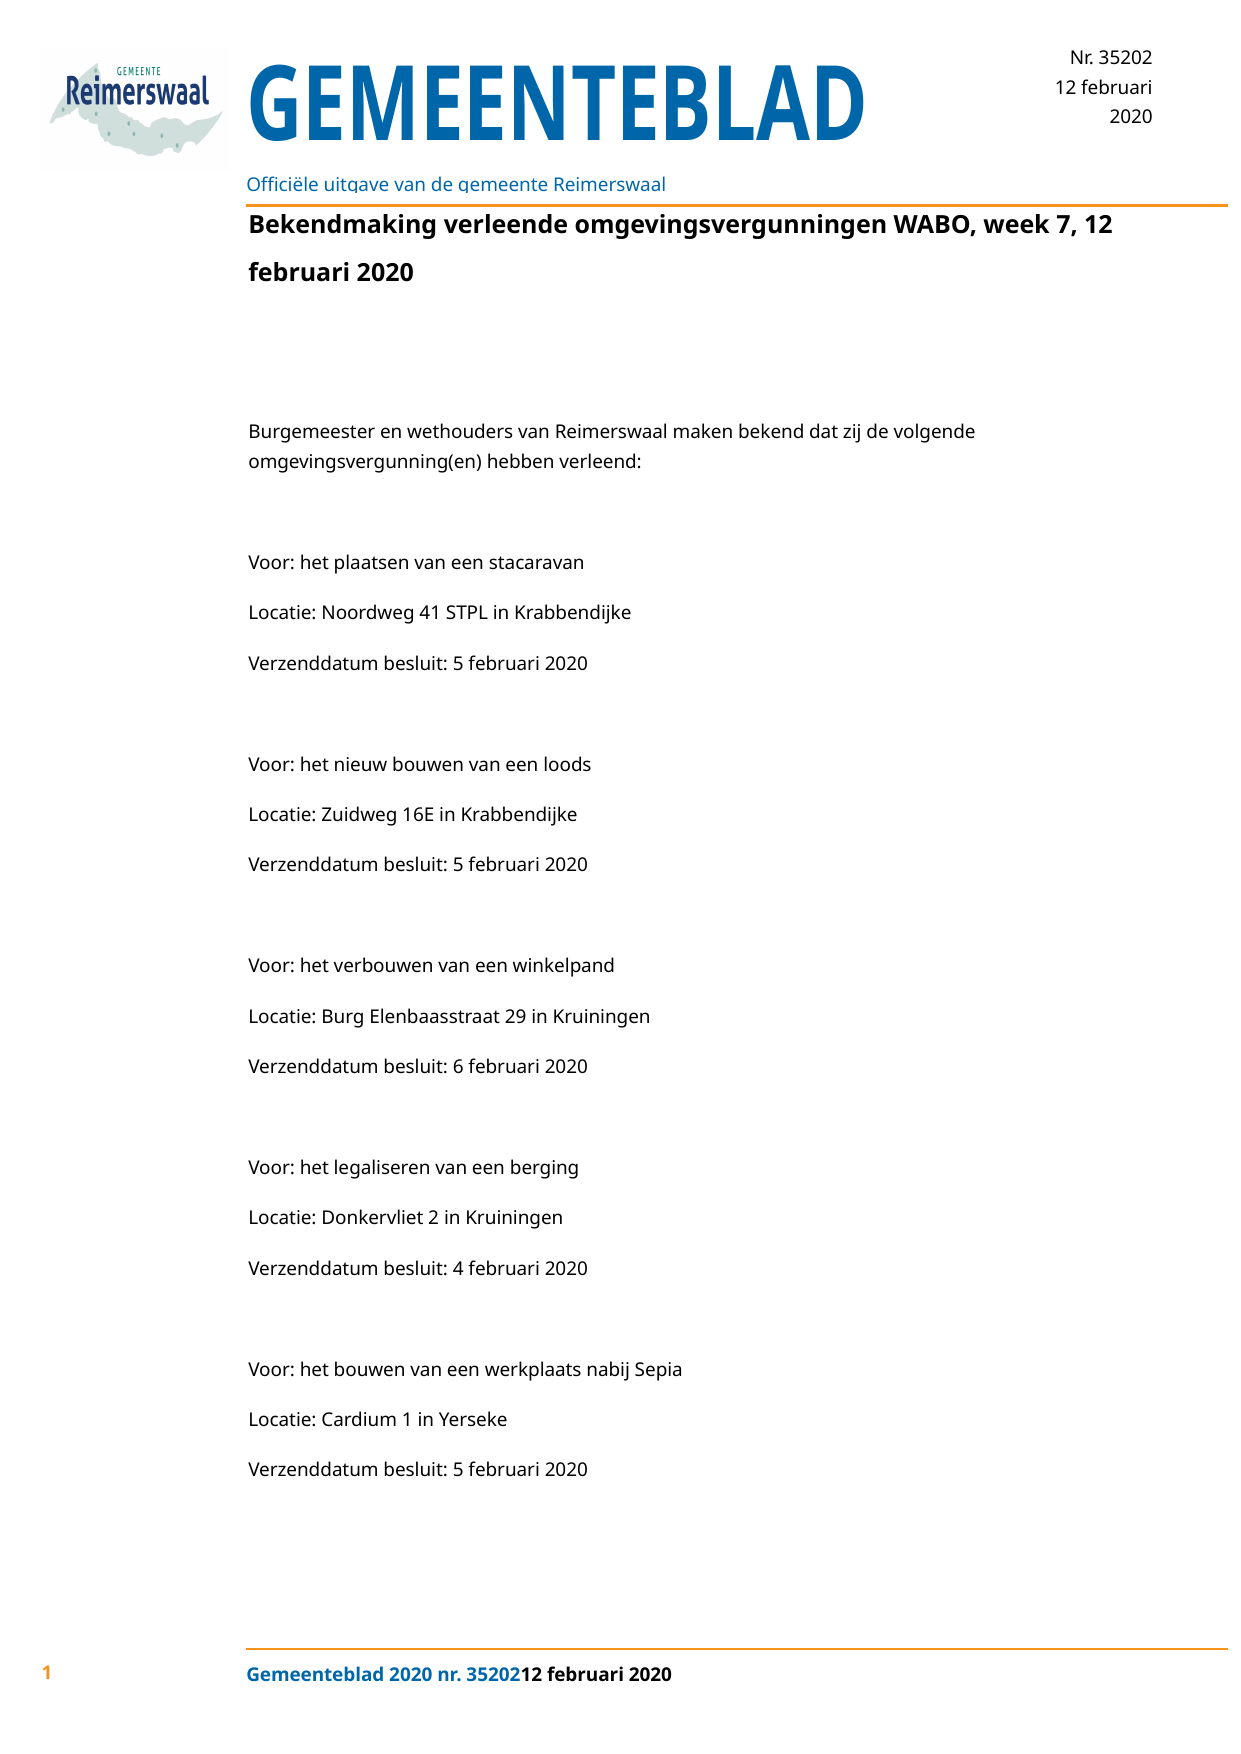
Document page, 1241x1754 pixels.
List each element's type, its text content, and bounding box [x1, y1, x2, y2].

text Verzenddatum besluit: 4 februari 2020 [248, 1255, 1152, 1281]
text Locatie: Cardium 1 in Yerseke [248, 1406, 1152, 1432]
text Voor: het nieuw bouwen van een loods [248, 751, 1152, 777]
text Voor: het bouwen van een werkplaats nabij Sepia [248, 1356, 1152, 1382]
text Locatie: Burg Elenbaasstraat 29 in Kruiningen [248, 1003, 1152, 1029]
text Voor: het plaatsen van een stacaravan [248, 549, 1152, 575]
text Burgemeester en wethouders van Reimerswaal maken bekend dat zij de volgende omgevingsvergunning(en) hebben verleend: [248, 419, 1152, 474]
text Verzenddatum besluit: 6 februari 2020 [248, 1053, 1152, 1079]
text Voor: het verbouwen van een winkelpand [248, 952, 1152, 978]
text Verzenddatum besluit: 5 februari 2020 [248, 650, 1152, 676]
text Verzenddatum besluit: 5 februari 2020 [248, 1457, 1152, 1482]
picture [41, 47, 231, 172]
text Locatie: Noordweg 41 STPL in Krabbendijke [248, 599, 1152, 625]
text Locatie: Donkervliet 2 in Kruiningen [248, 1204, 1152, 1230]
text Voor: het legaliseren van een berging [248, 1154, 1152, 1180]
text Locatie: Zuidweg 16E in Krabbendijke [248, 801, 1152, 827]
text Bekendmaking verleende omgevingsvergunningen WABO, week 7, 12 februari 2020 [248, 207, 1152, 288]
text Verzenddatum besluit: 5 februari 2020 [248, 852, 1152, 877]
